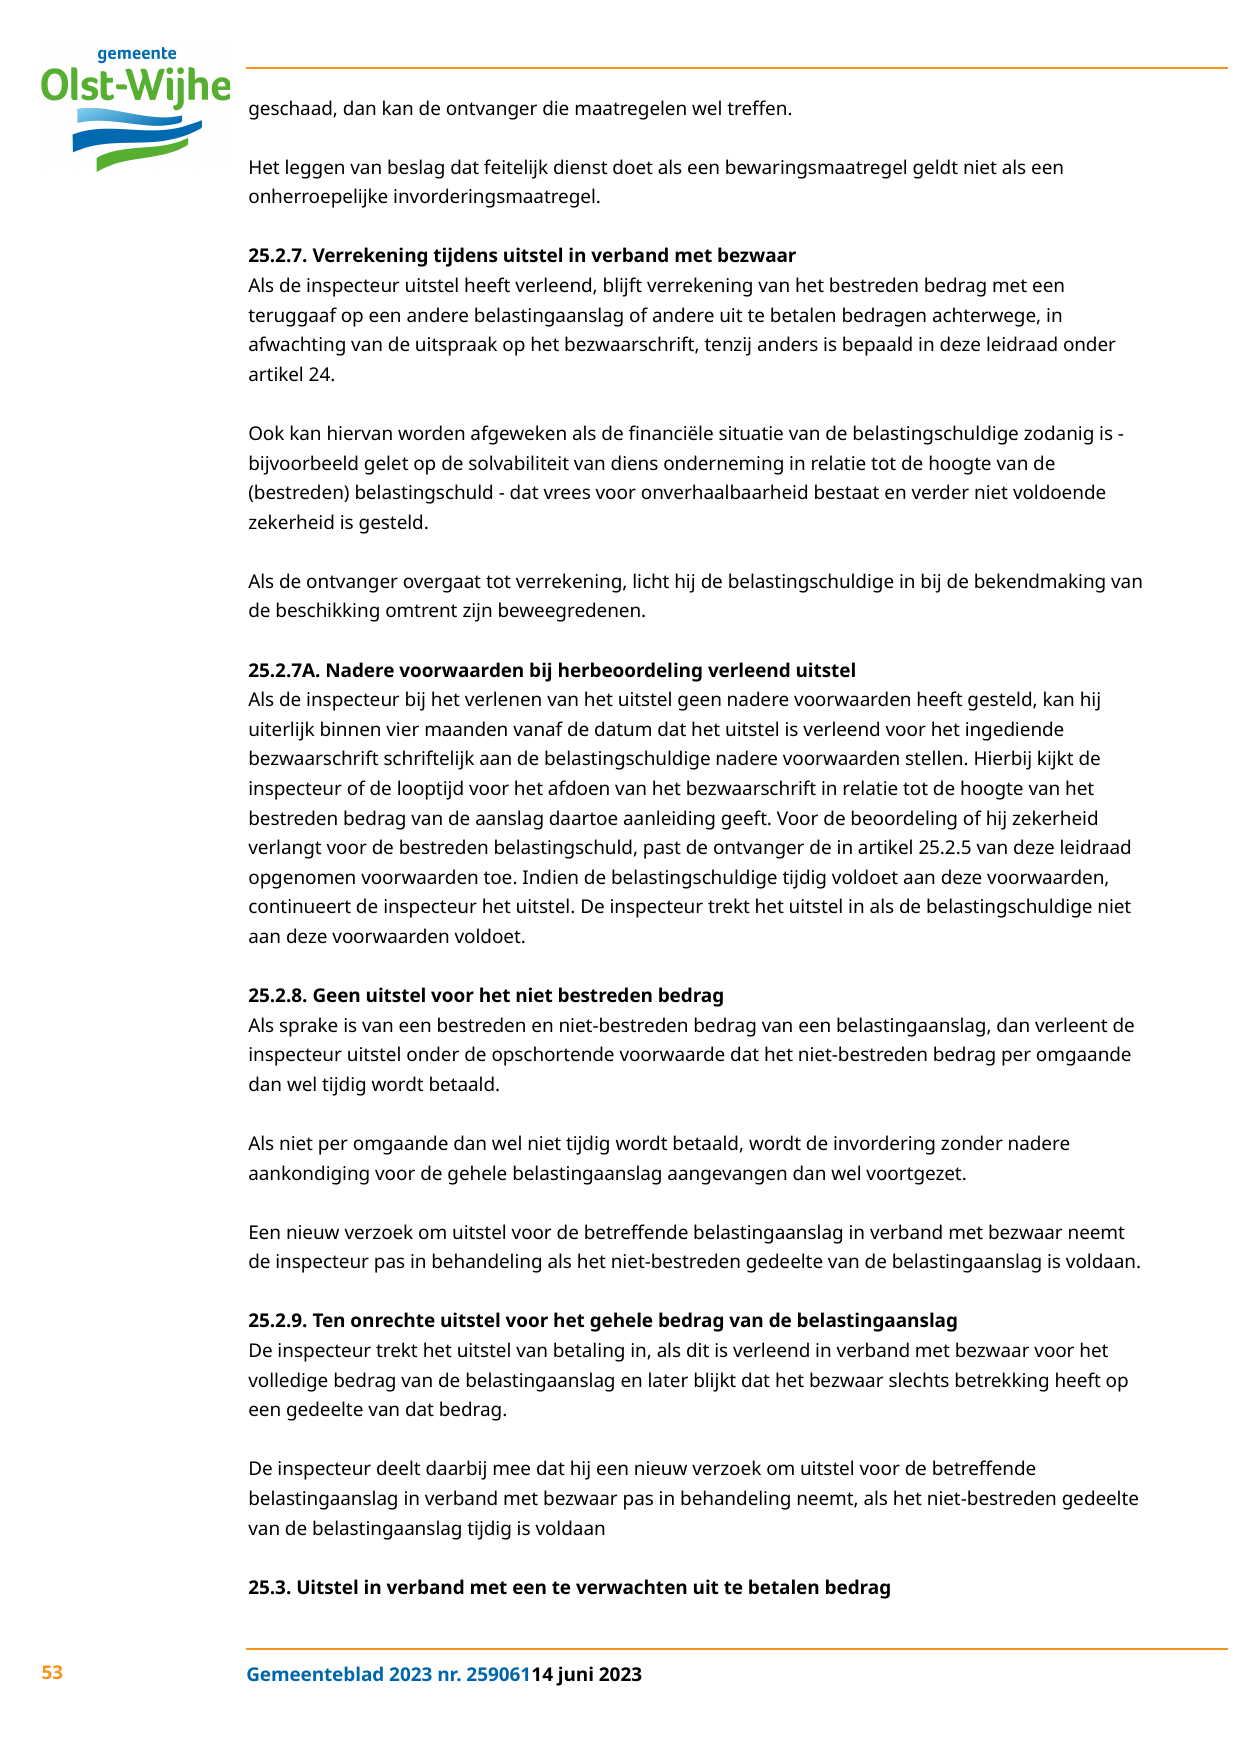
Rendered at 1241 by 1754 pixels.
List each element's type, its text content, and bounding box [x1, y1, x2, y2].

text Een nieuw verzoek om uitstel voor de betreffende belastingaanslag in verband met bezwaar neemt de inspecteur pas in behandeling als het niet-bestreden gedeelte van de belastingaanslag is voldaan. [248, 1219, 1152, 1274]
text Als sprake is van een bestreden en niet-bestreden bedrag van een belastingaanslag, dan verleent de inspecteur uitstel onder de opschortende voorwaarde dat het niet-bestreden bedrag per omgaande dan wel tijdig wordt betaald. [248, 1012, 1152, 1097]
text geschaad, dan kan de ontvanger die maatregelen wel treffen. [248, 95, 1152, 121]
picture [41, 47, 231, 172]
text 25.2.7. Verrekening tijdens uitstel in verband met bezwaar [248, 243, 1152, 268]
text Als de inspecteur bij het verlenen van het uitstel geen nadere voorwaarden heeft gesteld, kan hij uiterlijk binnen vier maanden vanaf de datum dat het uitstel is verleend voor het ingediende bezwaarschrift schriftelijk aan de belastingschuldige nadere voorwaarden stellen. Hierbij kijkt de inspecteur of de looptijd voor het afdoen van het bezwaarschrift in relatie tot de hoogte van het bestreden bedrag van de aanslag daartoe aanleiding geeft. Voor de beoordeling of hij zekerheid verlangt voor de bestreden belastingschuld, past de ontvanger de in artikel 25.2.5 van deze leidraad opgenomen voorwaarden toe. Indien de belastingschuldige tijdig voldoet aan deze voorwaarden, continueert de inspecteur het uitstel. De inspecteur trekt het uitstel in als de belastingschuldige niet aan deze voorwaarden voldoet. [248, 686, 1152, 949]
text De inspecteur trekt het uitstel van betaling in, als dit is verleend in verband met bezwaar voor het volledige bedrag van de belastingaanslag en later blijkt dat het bezwaar slechts betrekking heeft op een gedeelte van dat bedrag. [248, 1337, 1152, 1422]
text Ook kan hiervan worden afgeweken als de financiële situatie van de belastingschuldige zodanig is - bijvoorbeeld gelet op de solvabiliteit van diens onderneming in relatie tot de hoogte van de (bestreden) belastingschuld - dat vrees voor onverhaalbaarheid bestaat en verder niet voldoende zekerheid is gesteld. [248, 420, 1152, 535]
text De inspecteur deelt daarbij mee dat hij een nieuw verzoek om uitstel voor de betreffende belastingaanslag in verband met bezwaar pas in behandeling neemt, als het niet-bestreden gedeelte van de belastingaanslag tijdig is voldaan [248, 1456, 1152, 1541]
text Als de ontvanger overgaat tot verrekening, licht hij de belastingschuldige in bij de bekendmaking van de beschikking omtrent zijn beweegredenen. [248, 568, 1152, 623]
text Als de inspecteur uitstel heeft verleend, blijft verrekening van het bestreden bedrag met een teruggaaf op een andere belastingaanslag of andere uit te betalen bedragen achterwege, in afwachting van de uitspraak op het bezwaarschrift, tenzij anders is bepaald in deze leidraad onder artikel 24. [248, 272, 1152, 387]
text 25.2.8. Geen uitstel voor het niet bestreden bedrag [248, 982, 1152, 1008]
text Als niet per omgaande dan wel niet tijdig wordt betaald, wordt de invordering zonder nadere aankondiging voor de gehele belastingaanslag aangevangen dan wel voortgezet. [248, 1130, 1152, 1186]
text Het leggen van beslag dat feitelijk dienst doet als een bewaringsmaatregel geldt niet als een onherroepelijke invorderingsmaatregel. [248, 154, 1152, 209]
text 25.3. Uitstel in verband met een te verwachten uit te betalen bedrag [248, 1574, 1152, 1600]
text 25.2.7A. Nadere voorwaarden bij herbeoordeling verleend uitstel [248, 657, 1152, 683]
text 25.2.9. Ten onrechte uitstel voor het gehele bedrag van de belastingaanslag [248, 1308, 1152, 1333]
